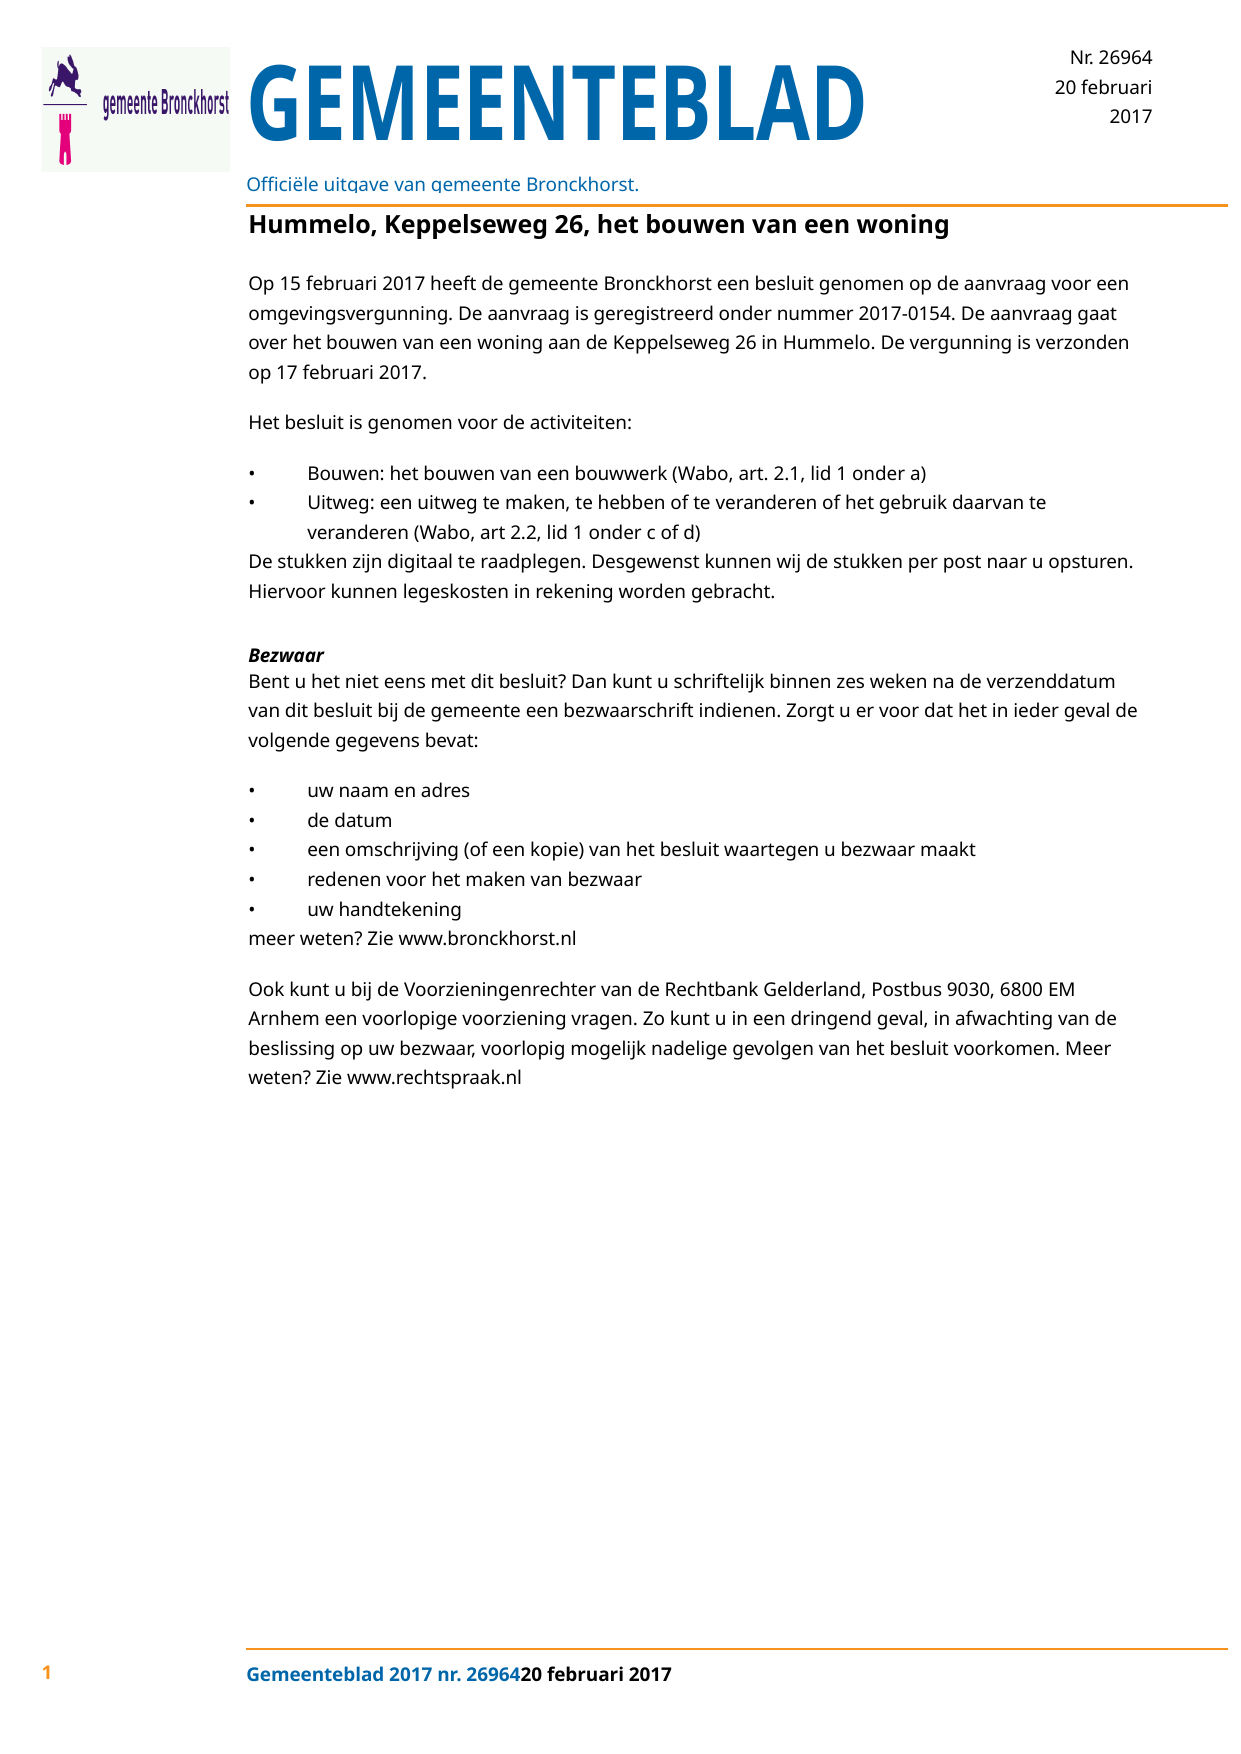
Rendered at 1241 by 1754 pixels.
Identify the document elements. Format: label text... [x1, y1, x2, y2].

list Bouwen: het bouwen van een bouwwerk (Wabo, art. 2.1, lid 1 onder a) [248, 460, 1152, 486]
text Bent u het niet eens met dit besluit? Dan kunt u schriftelijk binnen zes weken na de verzenddatum van dit besluit bij de gemeente een bezwaarschrift indienen. Zorgt u er voor dat het in ieder geval de volgende gegevens bevat: [248, 668, 1152, 753]
text Hummelo, Keppelseweg 26, het bouwen van een woning [248, 207, 1152, 241]
list redenen voor het maken van bezwaar [248, 866, 1152, 892]
list uw naam en adres [248, 777, 1152, 803]
list de datum [248, 807, 1152, 833]
list Uitweg: een uitweg te maken, te hebben of te veranderen of het gebruik daarvan te veranderen (Wabo, art 2.2, lid 1 onder c of d) [248, 489, 1152, 545]
text meer weten? Zie www.bronckhorst.nl [248, 925, 1152, 951]
text Op 15 februari 2017 heeft de gemeente Bronckhorst een besluit genomen op de aanvraag voor een omgevingsvergunning. De aanvraag is geregistreerd onder nummer 2017-0154. De aanvraag gaat over het bouwen van een woning aan de Keppelseweg 26 in Hummelo. De vergunning is verzonden op 17 februari 2017. [248, 270, 1152, 385]
picture [41, 47, 231, 172]
text Ook kunt u bij de Voorzieningenrechter van de Rechtbank Gelderland, Postbus 9030, 6800 EM Arnhem een voorlopige voorziening vragen. Zo kunt u in een dringend geval, in afwachting van de beslissing op uw bezwaar, voorlopig mogelijk nadelige gevolgen van het besluit voorkomen. Meer weten? Zie www.rechtspraak.nl [248, 976, 1152, 1090]
text Het besluit is genomen voor de activiteiten: [248, 409, 1152, 435]
text De stukken zijn digitaal te raadplegen. Desgewenst kunnen wij de stukken per post naar u opsturen. Hiervoor kunnen legeskosten in rekening worden gebracht. [248, 549, 1152, 604]
text Bezwaar [248, 642, 1152, 668]
list een omschrijving (of een kopie) van het besluit waartegen u bezwaar maakt [248, 837, 1152, 862]
list uw handtekening [248, 896, 1152, 922]
